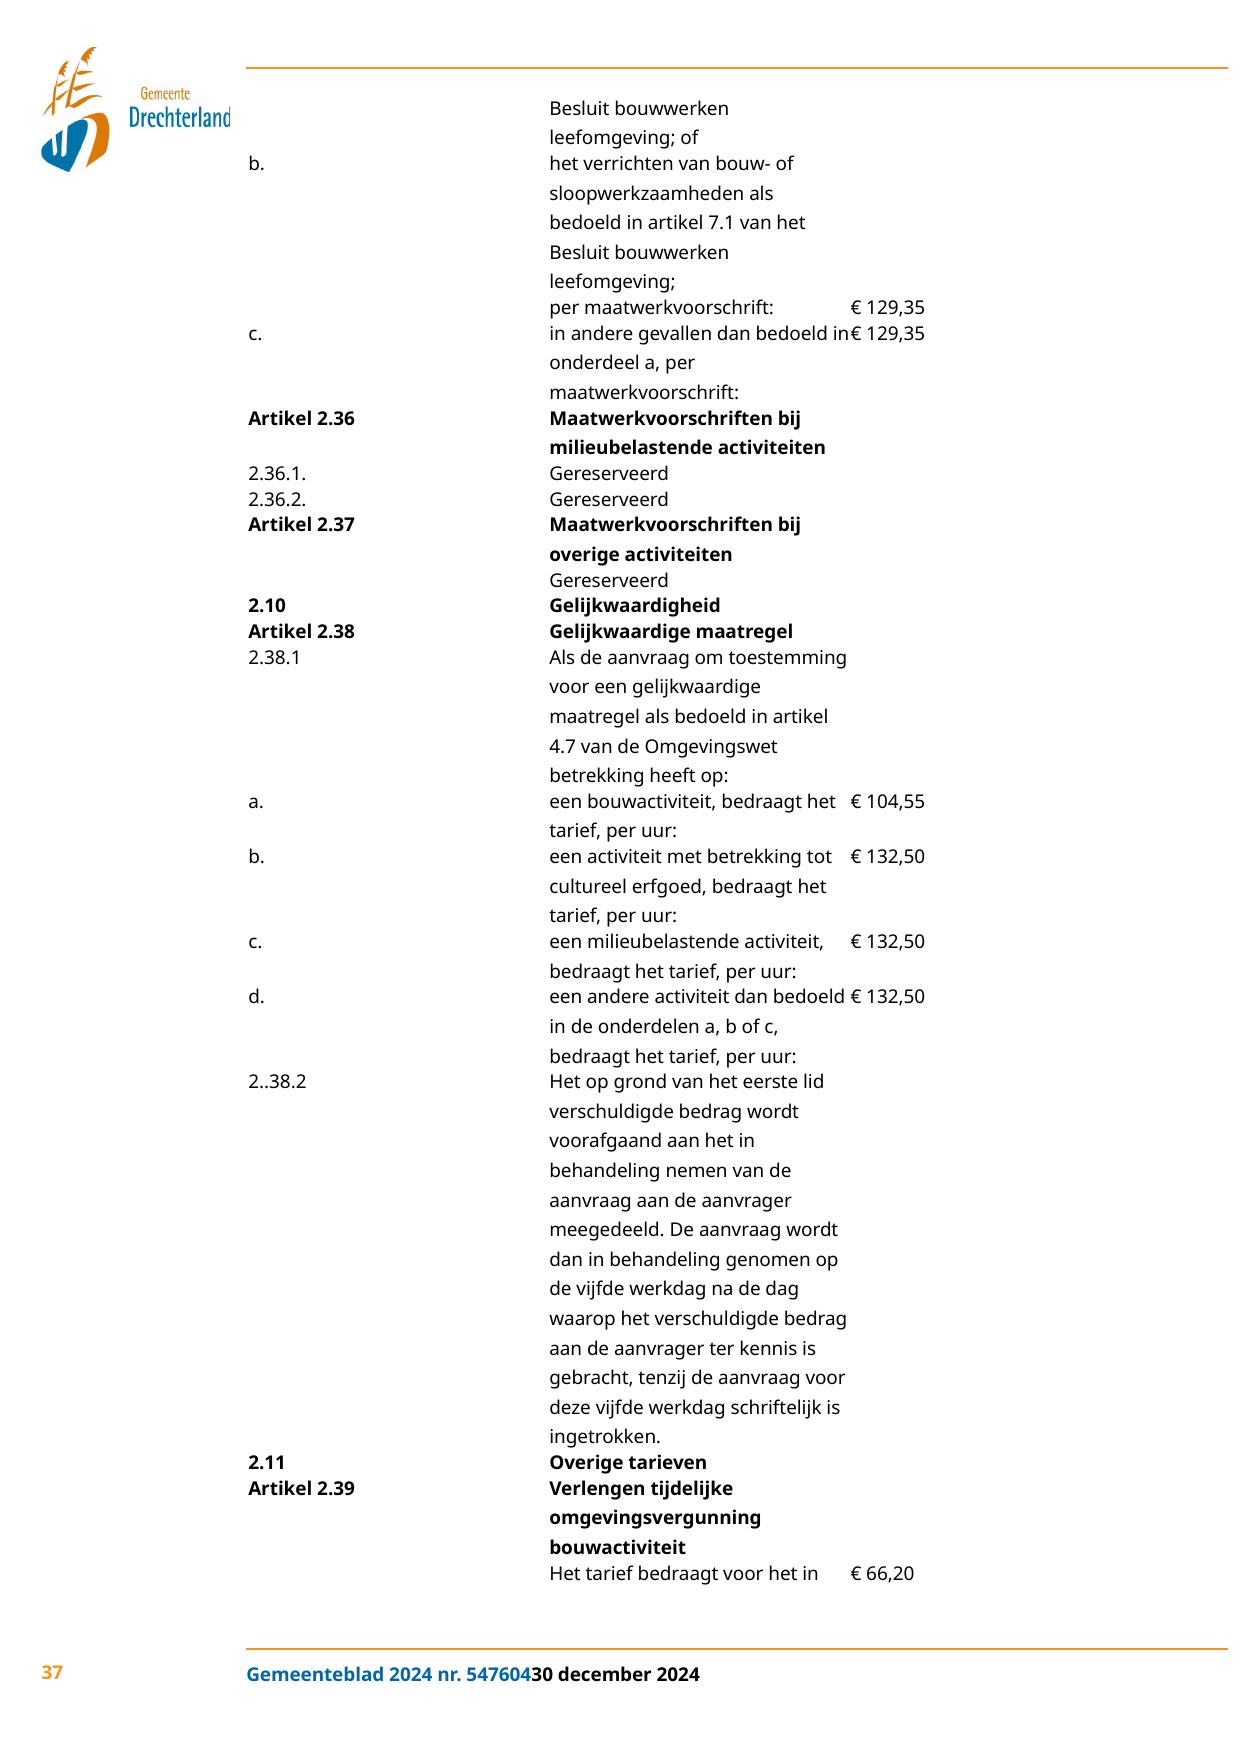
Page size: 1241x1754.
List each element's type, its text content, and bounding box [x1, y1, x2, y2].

table_cell Artikel 2.39 [248, 1475, 549, 1560]
table_cell [850, 618, 1152, 644]
table_cell [850, 1069, 1152, 1449]
table_cell € 104,55 [850, 788, 1152, 843]
table_cell € 132,50 [850, 928, 1152, 984]
table_cell 2.10 [248, 593, 549, 618]
picture [41, 47, 231, 172]
table_cell 2.36.2. [248, 486, 549, 512]
table_cell € 132,50 [850, 844, 1152, 928]
table_cell € 129,35 [850, 320, 1152, 405]
table_cell een bouwactiviteit, bedraagt het tarief, per uur: [549, 788, 850, 843]
table_cell Het op grond van het eerste lid verschuldigde bedrag wordt voorafgaand aan het in behandeling nemen van de aanvraag aan de aanvrager meegedeeld. De aanvraag wordt dan in behandeling genomen op de vijfde werkdag na de dag waarop het verschuldigde bedrag aan de aanvrager ter kennis is gebracht, tenzij de aanvraag voor deze vijfde werkdag schriftelijk is ingetrokken. [549, 1069, 850, 1449]
table_cell [850, 593, 1152, 618]
table_cell c. [248, 320, 549, 405]
table_cell 2.36.1. [248, 460, 549, 486]
table_cell Maatwerkvoorschriften bij milieubelastende activiteiten [549, 405, 850, 460]
table_cell Overige tarieven [549, 1449, 850, 1475]
table_cell Als de aanvraag om toestemming voor een gelijkwaardige maatregel als bedoeld in artikel 4.7 van de Omgevingswet betrekking heeft op: [549, 644, 850, 788]
table_cell per maatwerkvoorschrift: [549, 294, 850, 320]
table_cell Gereserveerd [549, 567, 850, 593]
table_cell Artikel 2.38 [248, 618, 549, 644]
table_cell Gereserveerd [549, 460, 850, 486]
table_cell € 132,50 [850, 984, 1152, 1068]
table_cell € 66,20 [850, 1560, 1152, 1586]
table_cell [248, 95, 549, 150]
table_cell € 129,35 [850, 294, 1152, 320]
table_cell 2.11 [248, 1449, 549, 1475]
table_cell Artikel 2.36 [248, 405, 549, 460]
table_cell Besluit bouwwerken leefomgeving; of [549, 95, 850, 150]
table_cell [850, 512, 1152, 567]
table_cell b. [248, 150, 549, 294]
table_cell [850, 460, 1152, 486]
table_cell [850, 150, 1152, 294]
table_cell een activiteit met betrekking tot cultureel erfgoed, bedraagt het tarief, per uur: [549, 844, 850, 928]
table_cell Gelijkwaardigheid [549, 593, 850, 618]
table_cell [850, 644, 1152, 788]
table_cell [850, 405, 1152, 460]
table_cell Artikel 2.37 [248, 512, 549, 567]
table_cell een andere activiteit dan bedoeld in de onderdelen a, b of c, bedraagt het tarief, per uur: [549, 984, 850, 1068]
table_cell Verlengen tijdelijke omgevingsvergunning bouwactiviteit [549, 1475, 850, 1560]
table_cell [850, 486, 1152, 512]
table_cell [248, 1560, 549, 1586]
table_cell [850, 95, 1152, 150]
table_cell 2..38.2 [248, 1069, 549, 1449]
table_cell [248, 294, 549, 320]
table_cell a. [248, 788, 549, 843]
table_cell d. [248, 984, 549, 1068]
table_cell in andere gevallen dan bedoeld in onderdeel a, per maatwerkvoorschrift: [549, 320, 850, 405]
table_cell c. [248, 928, 549, 984]
table_cell een milieubelastende activiteit, bedraagt het tarief, per uur: [549, 928, 850, 984]
table_cell [850, 1449, 1152, 1475]
table_cell Gelijkwaardige maatregel [549, 618, 850, 644]
table_cell b. [248, 844, 549, 928]
table_cell Maatwerkvoorschriften bij overige activiteiten [549, 512, 850, 567]
picture [41, 158, 64, 172]
table_cell [850, 567, 1152, 593]
table_cell het verrichten van bouw- of sloopwerkzaamheden als bedoeld in artikel 7.1 van het Besluit bouwwerken leefomgeving; [549, 150, 850, 294]
table_cell Gereserveerd [549, 486, 850, 512]
picture [226, 115, 231, 124]
table_cell 2.38.1 [248, 644, 549, 788]
table_cell [248, 567, 549, 593]
table_cell [850, 1475, 1152, 1560]
table_cell Het tarief bedraagt voor het in [549, 1560, 850, 1586]
